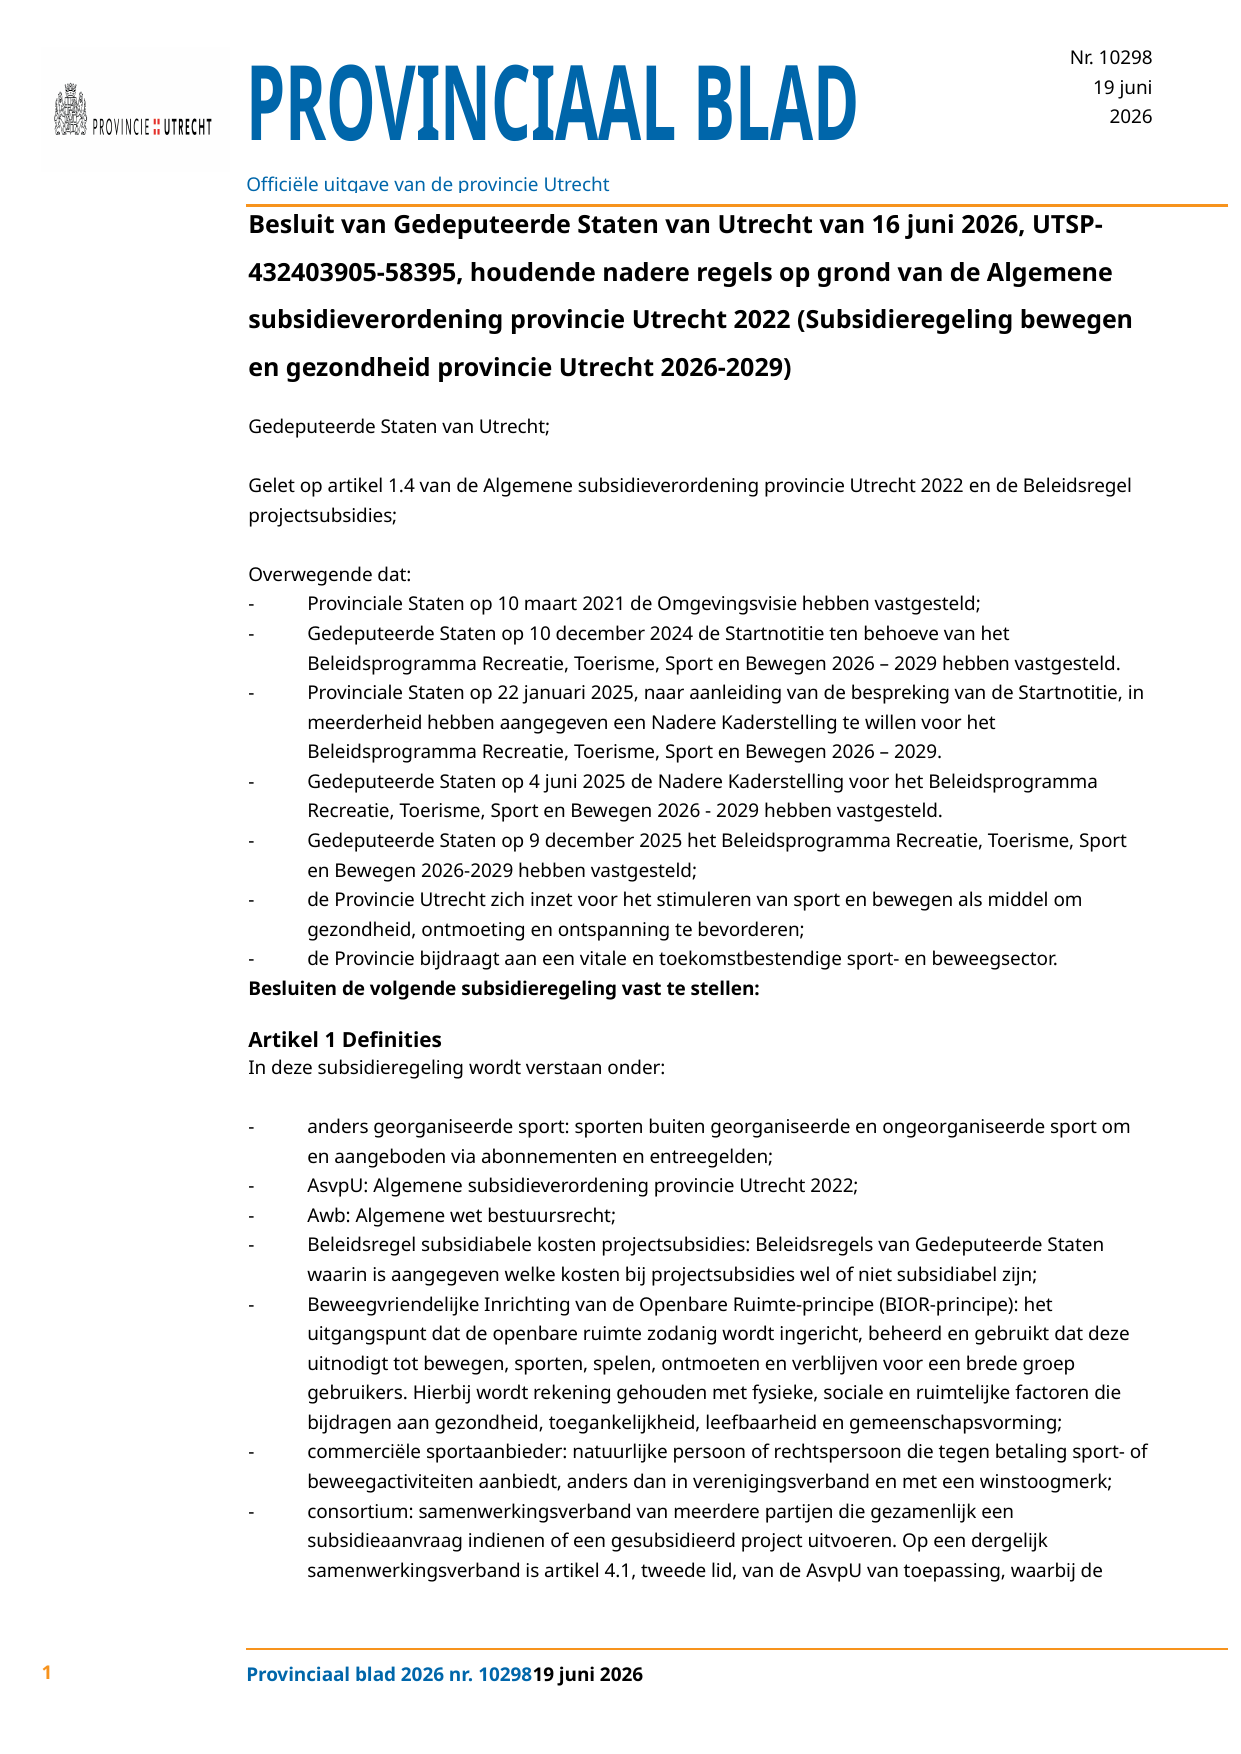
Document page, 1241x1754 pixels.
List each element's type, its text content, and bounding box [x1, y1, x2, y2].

text Besluit van Gedeputeerde Staten van Utrecht van 16 juni 2026, UTSP-432403905-58395, houdende nadere regels op grond van de Algemene subsidieverordening provincie Utrecht 2022 (Subsidieregeling bewegen en gezondheid provincie Utrecht 2026-2029) [248, 207, 1152, 384]
list commerciële sportaanbieder: natuurlijke persoon of rechtspersoon die tegen betaling sport- of beweegactiviteiten aanbiedt, anders dan in verenigingsverband en met een winstoogmerk; [248, 1439, 1152, 1494]
text Gedeputeerde Staten van Utrecht; [248, 413, 1152, 439]
list Beweegvriendelijke Inrichting van de Openbare Ruimte-principe (BIOR-principe): het uitgangspunt dat de openbare ruimte zodanig wordt ingericht, beheerd en gebruikt dat deze uitnodigt tot bewegen, sporten, spelen, ontmoeten en verblijven voor een brede groep gebruikers. Hierbij wordt rekening gehouden met fysieke, sociale en ruimtelijke factoren die bijdragen aan gezondheid, toegankelijkheid, leefbaarheid en gemeenschapsvorming; [248, 1291, 1152, 1435]
list de Provincie bijdraagt aan een vitale en toekomstbestendige sport- en beweegsector. [248, 946, 1152, 971]
list Provinciale Staten op 22 januari 2025, naar aanleiding van de bespreking van de Startnotitie, in meerderheid hebben aangegeven een Nadere Kaderstelling te willen voor het Beleidsprogramma Recreatie, Toerisme, Sport en Bewegen 2026 – 2029. [248, 679, 1152, 764]
text Overwegende dat: [248, 561, 1152, 587]
text In deze subsidieregeling wordt verstaan onder: [248, 1054, 1152, 1080]
text Besluiten de volgende subsidieregeling vast te stellen: [248, 975, 1152, 1001]
text Artikel 1 Definities [248, 1026, 1152, 1054]
list Provinciale Staten op 10 maart 2021 de Omgevingsvisie hebben vastgesteld; [248, 591, 1152, 616]
list Awb: Algemene wet bestuursrecht; [248, 1202, 1152, 1228]
list Beleidsregel subsidiabele kosten projectsubsidies: Beleidsregels van Gedeputeerde Staten waarin is aangegeven welke kosten bij projectsubsidies wel of niet subsidiabel zijn; [248, 1232, 1152, 1287]
list Gedeputeerde Staten op 4 juni 2025 de Nadere Kaderstelling voor het Beleidsprogramma Recreatie, Toerisme, Sport en Bewegen 2026 - 2029 hebben vastgesteld. [248, 768, 1152, 823]
list de Provincie Utrecht zich inzet voor het stimuleren van sport en bewegen als middel om gezondheid, ontmoeting en ontspanning te bevorderen; [248, 886, 1152, 942]
list Gedeputeerde Staten op 9 december 2025 het Beleidsprogramma Recreatie, Toerisme, Sport en Bewegen 2026-2029 hebben vastgesteld; [248, 827, 1152, 883]
list anders georganiseerde sport: sporten buiten georganiseerde en ongeorganiseerde sport om en aangeboden via abonnementen en entreegelden; [248, 1113, 1152, 1168]
picture [41, 47, 231, 172]
list AsvpU: Algemene subsidieverordening provincie Utrecht 2022; [248, 1172, 1152, 1198]
list Gedeputeerde Staten op 10 december 2024 de Startnotitie ten behoeve van het Beleidsprogramma Recreatie, Toerisme, Sport en Bewegen 2026 – 2029 hebben vastgesteld. [248, 620, 1152, 676]
text Gelet op artikel 1.4 van de Algemene subsidieverordening provincie Utrecht 2022 en de Beleidsregel projectsubsidies; [248, 472, 1152, 528]
list consortium: samenwerkingsverband van meerdere partijen die gezamenlijk een subsidieaanvraag indienen of een gesubsidieerd project uitvoeren. Op een dergelijk samenwerkingsverband is artikel 4.1, tweede lid, van de AsvpU van toepassing, waarbij de [248, 1498, 1152, 1583]
